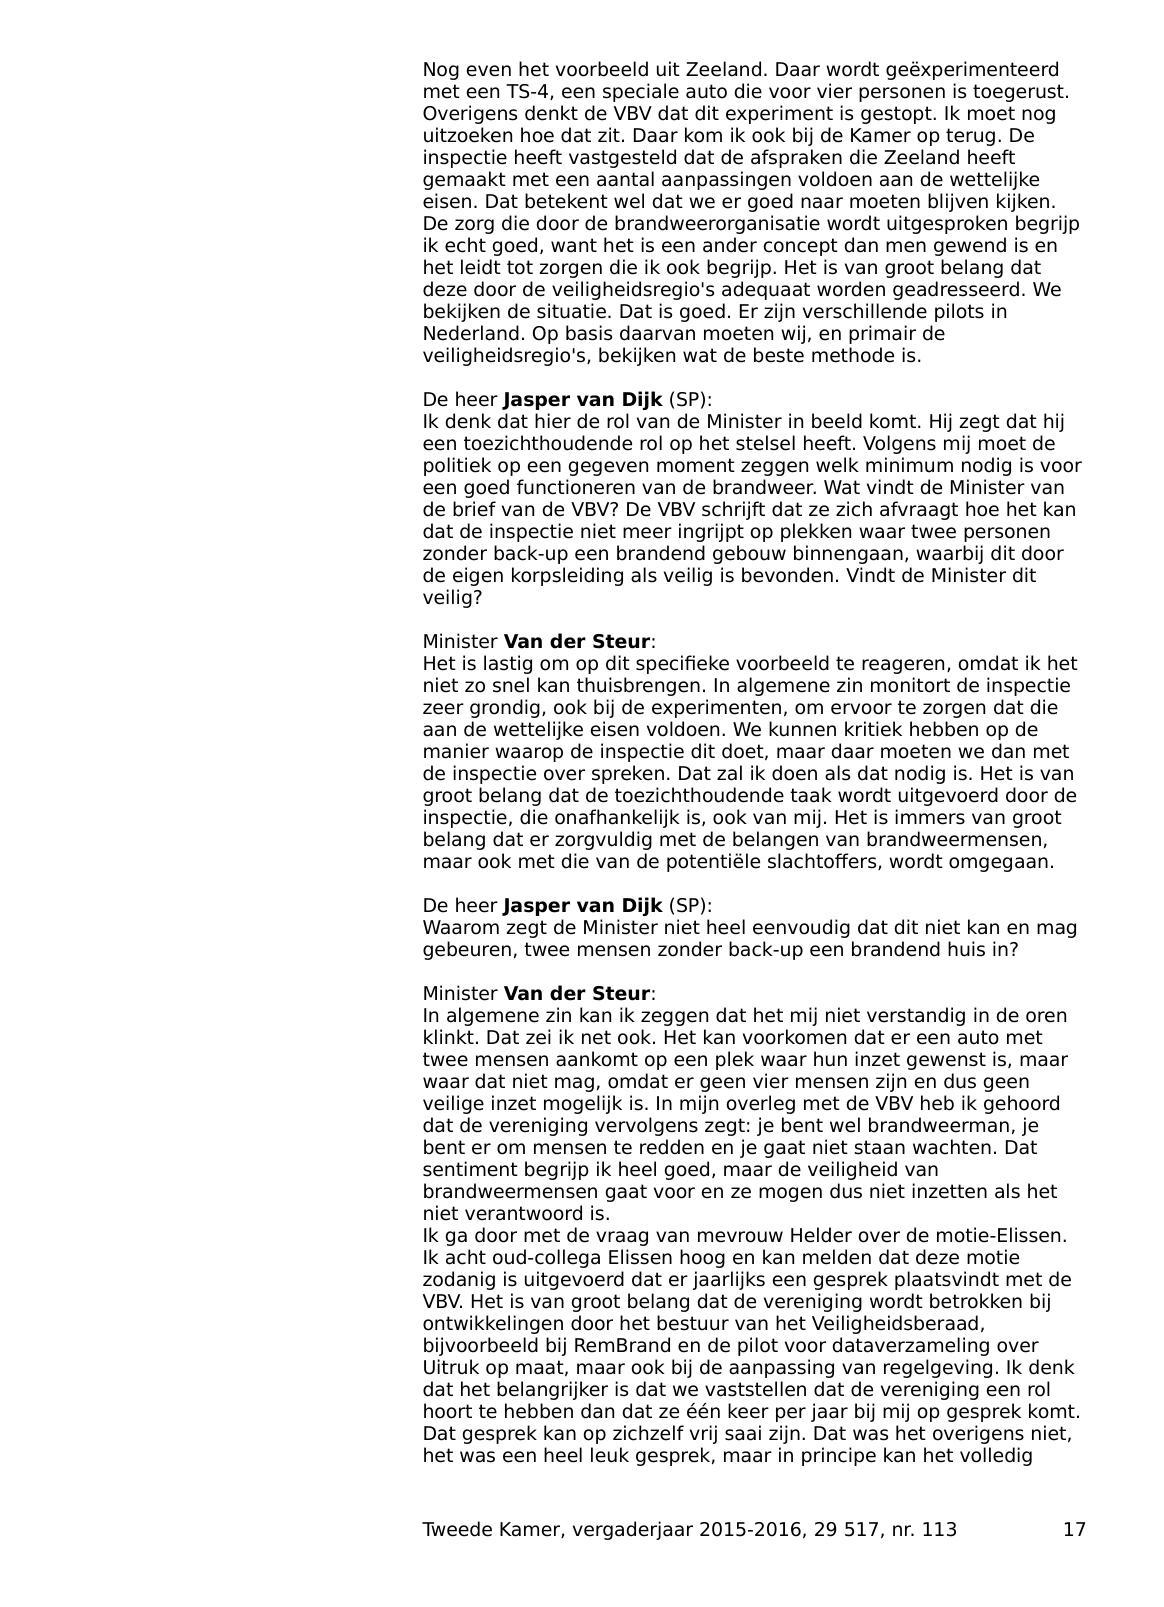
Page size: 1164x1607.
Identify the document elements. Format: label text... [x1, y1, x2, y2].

text Nog even het voorbeeld uit Zeeland. Daar wordt geëxperimenteerd met een TS-4, een speciale auto die voor vier personen is toegerust. Overigens denkt de VBV dat dit experiment is gestopt. Ik moet nog uitzoeken hoe dat zit. Daar kom ik ook bij de Kamer op terug. De inspectie heeft vastgesteld dat de afspraken die Zeeland heeft gemaakt met een aantal aanpassingen voldoen aan de wettelijke eisen. Dat betekent wel dat we er goed naar moeten blijven kijken. De zorg die door de brandweerorganisatie wordt uitgesproken begrijp ik echt goed, want het is een ander concept dan men gewend is en het leidt tot zorgen die ik ook begrijp. Het is van groot belang dat deze door de veiligheidsregio's adequaat worden geadresseerd. We bekijken de situatie. Dat is goed. Er zijn verschillende pilots in Nederland. Op basis daarvan moeten wij, en primair de veiligheidsregio's, bekijken wat de beste methode is. [422, 59, 1087, 367]
text Minister Van der Steur: [422, 983, 1087, 1005]
text Het is lastig om op dit specifieke voorbeeld te reageren, omdat ik het niet zo snel kan thuisbrengen. In algemene zin monitort de inspectie zeer grondig, ook bij de experimenten, om ervoor te zorgen dat die aan de wettelijke eisen voldoen. We kunnen kritiek hebben op de manier waarop de inspectie dit doet, maar daar moeten we dan met de inspectie over spreken. Dat zal ik doen als dat nodig is. Het is van groot belang dat de toezichthoudende taak wordt uitgevoerd door de inspectie, die onafhankelijk is, ook van mij. Het is immers van groot belang dat er zorgvuldig met de belangen van brandweermensen, maar ook met die van de potentiële slachtoffers, wordt omgegaan. [422, 653, 1087, 873]
text Waarom zegt de Minister niet heel eenvoudig dat dit niet kan en mag gebeuren, twee mensen zonder back-up een brandend huis in? [422, 917, 1087, 961]
text Ik denk dat hier de rol van de Minister in beeld komt. Hij zegt dat hij een toezichthoudende rol op het stelsel heeft. Volgens mij moet de politiek op een gegeven moment zeggen welk minimum nodig is voor een goed functioneren van de brandweer. Wat vindt de Minister van de brief van de VBV? De VBV schrijft dat ze zich afvraagt hoe het kan dat de inspectie niet meer ingrijpt op plekken waar twee personen zonder back-up een brandend gebouw binnengaan, waarbij dit door de eigen korpsleiding als veilig is bevonden. Vindt de Minister dit veilig? [422, 411, 1087, 609]
text De heer Jasper van Dijk (SP): [422, 895, 1087, 917]
text De heer Jasper van Dijk (SP): [422, 389, 1087, 411]
text In algemene zin kan ik zeggen dat het mij niet verstandig in de oren klinkt. Dat zei ik net ook. Het kan voorkomen dat er een auto met twee mensen aankomt op een plek waar hun inzet gewenst is, maar waar dat niet mag, omdat er geen vier mensen zijn en dus geen veilige inzet mogelijk is. In mijn overleg met de VBV heb ik gehoord dat de vereniging vervolgens zegt: je bent wel brandweerman, je bent er om mensen te redden en je gaat niet staan wachten. Dat sentiment begrijp ik heel goed, maar de veiligheid van brandweermensen gaat voor en ze mogen dus niet inzetten als het niet verantwoord is. [422, 1005, 1087, 1225]
text Ik ga door met de vraag van mevrouw Helder over de motie-Elissen. Ik acht oud-collega Elissen hoog en kan melden dat deze motie zodanig is uitgevoerd dat er jaarlijks een gesprek plaatsvindt met de VBV. Het is van groot belang dat de vereniging wordt betrokken bij ontwikkelingen door het bestuur van het Veiligheidsberaad, bijvoorbeeld bij RemBrand en de pilot voor dataverzameling over Uitruk op maat, maar ook bij de aanpassing van regelgeving. Ik denk dat het belangrijker is dat we vaststellen dat de vereniging een rol hoort te hebben dan dat ze één keer per jaar bij mij op gesprek komt. Dat gesprek kan op zichzelf vrij saai zijn. Dat was het overigens niet, het was een heel leuk gesprek, maar in principe kan het volledig [422, 1225, 1087, 1467]
text Minister Van der Steur: [422, 631, 1087, 653]
